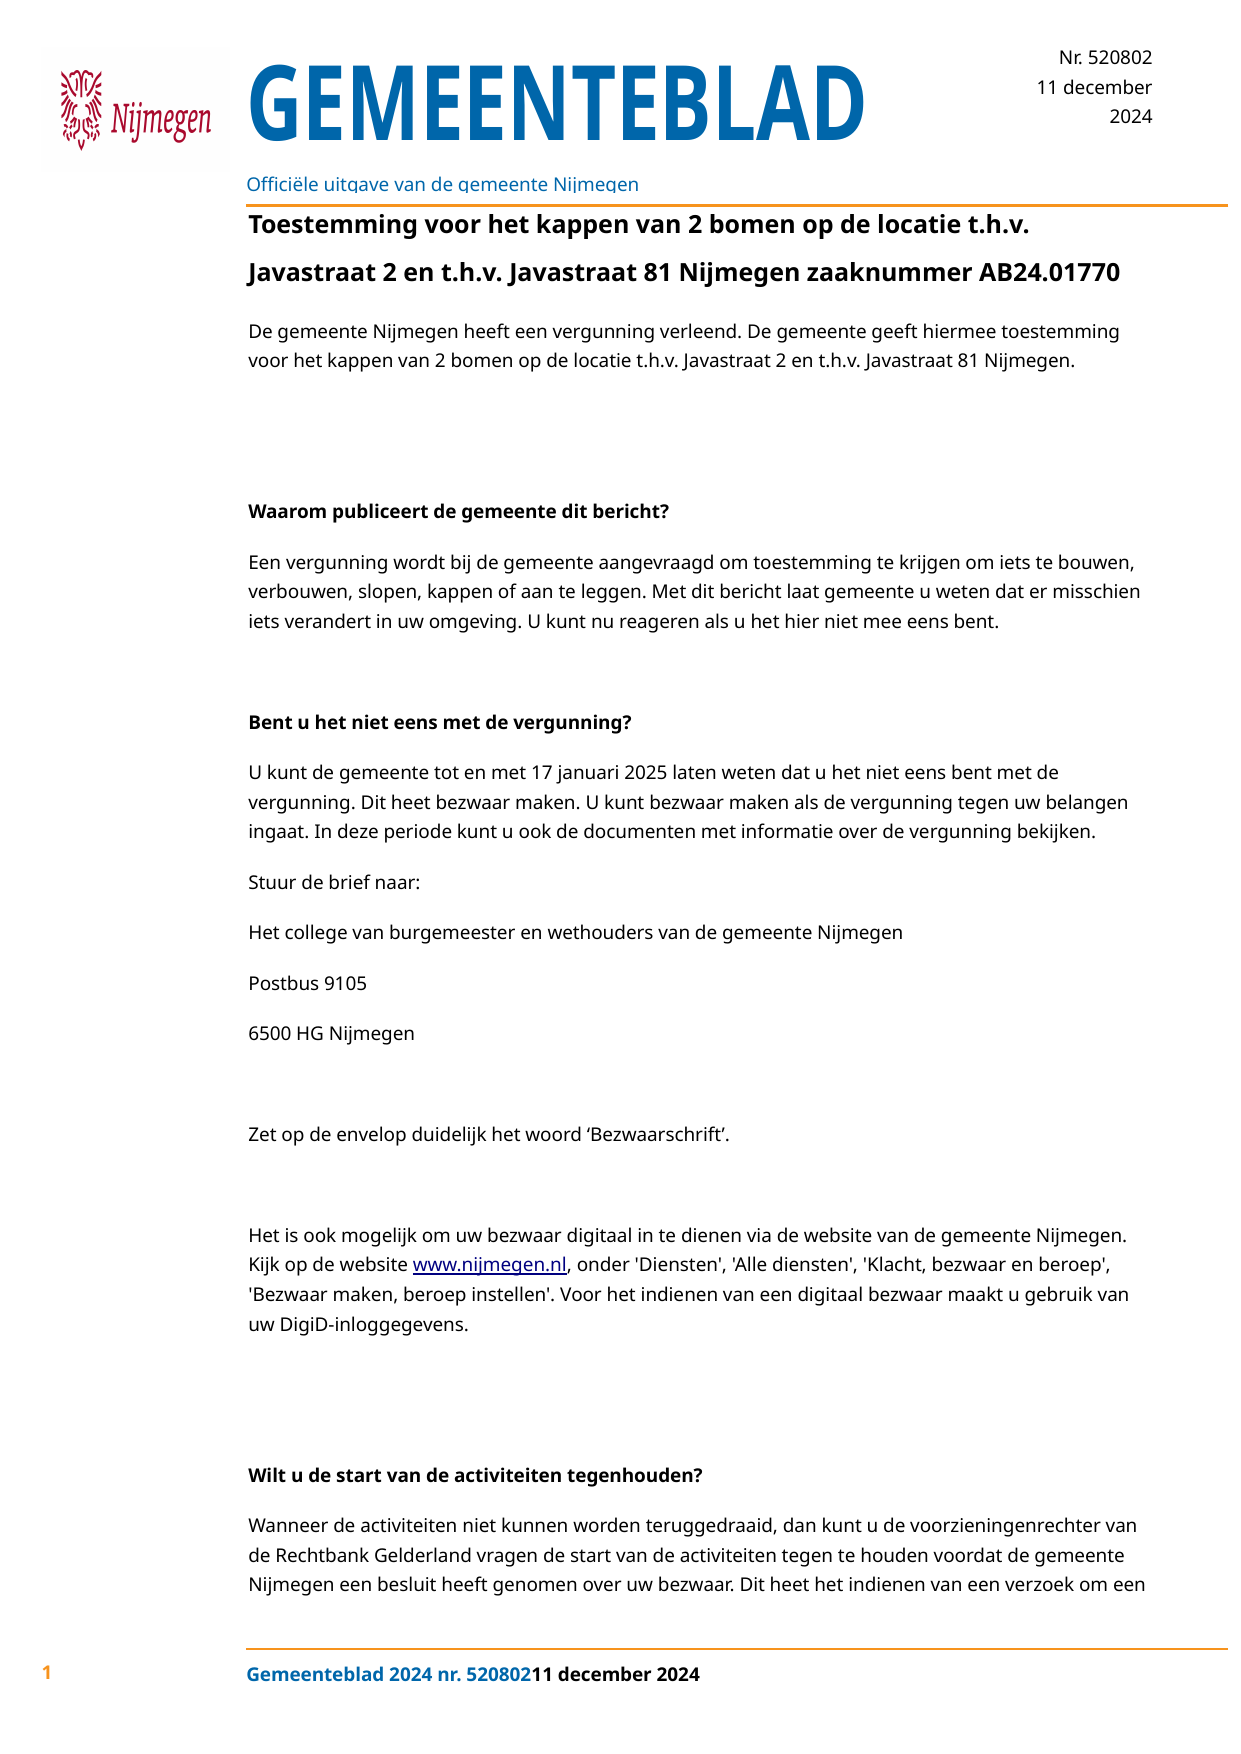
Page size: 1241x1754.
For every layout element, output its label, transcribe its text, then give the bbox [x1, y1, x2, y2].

text De gemeente Nijmegen heeft een vergunning verleend. De gemeente geeft hiermee toestemming voor het kappen van 2 bomen op de locatie t.h.v. Javastraat 2 en t.h.v. Javastraat 81 Nijmegen. [248, 318, 1152, 373]
text Het college van burgemeester en wethouders van de gemeente Nijmegen [248, 919, 1152, 945]
text 6500 HG Nijmegen [248, 1020, 1152, 1046]
text Bent u het niet eens met de vergunning? [248, 709, 1152, 735]
picture [41, 47, 231, 172]
text Postbus 9105 [248, 970, 1152, 996]
text Toestemming voor het kappen van 2 bomen op de locatie t.h.v. Javastraat 2 en t.h.v. Javastraat 81 Nijmegen zaaknummer AB24.01770 [248, 207, 1152, 288]
text U kunt de gemeente tot en met 17 januari 2025 laten weten dat u het niet eens bent met de vergunning. Dit heet bezwaar maken. U kunt bezwaar maken als de vergunning tegen uw belangen ingaat. In deze periode kunt u ook de documenten met informatie over de vergunning bekijken. [248, 759, 1152, 844]
text Wilt u de start van de activiteiten tegenhouden? [248, 1462, 1152, 1488]
text Het is ook mogelijk om uw bezwaar digitaal in te dienen via de website van de gemeente Nijmegen. Kijk op de website www.nijmegen.nl, onder 'Diensten', 'Alle diensten', 'Klacht, bezwaar en beroep', 'Bezwaar maken, beroep instellen'. Voor het indienen van een digitaal bezwaar maakt u gebruik van uw DigiD-inloggegevens. [248, 1222, 1152, 1337]
text Een vergunning wordt bij de gemeente aangevraagd om toestemming te krijgen om iets te bouwen, verbouwen, slopen, kappen of aan te leggen. Met dit bericht laat gemeente u weten dat er misschien iets verandert in uw omgeving. U kunt nu reageren als u het hier niet mee eens bent. [248, 549, 1152, 634]
text Waarom publiceert de gemeente dit bericht? [248, 499, 1152, 524]
text Stuur de brief naar: [248, 869, 1152, 895]
text Zet op de envelop duidelijk het woord ‘Bezwaarschrift’. [248, 1121, 1152, 1147]
text Wanneer de activiteiten niet kunnen worden teruggedraaid, dan kunt u de voorzieningenrechter van de Rechtbank Gelderland vragen de start van de activiteiten tegen te houden voordat de gemeente Nijmegen een besluit heeft genomen over uw bezwaar. Dit heet het indienen van een verzoek om een [248, 1512, 1152, 1597]
